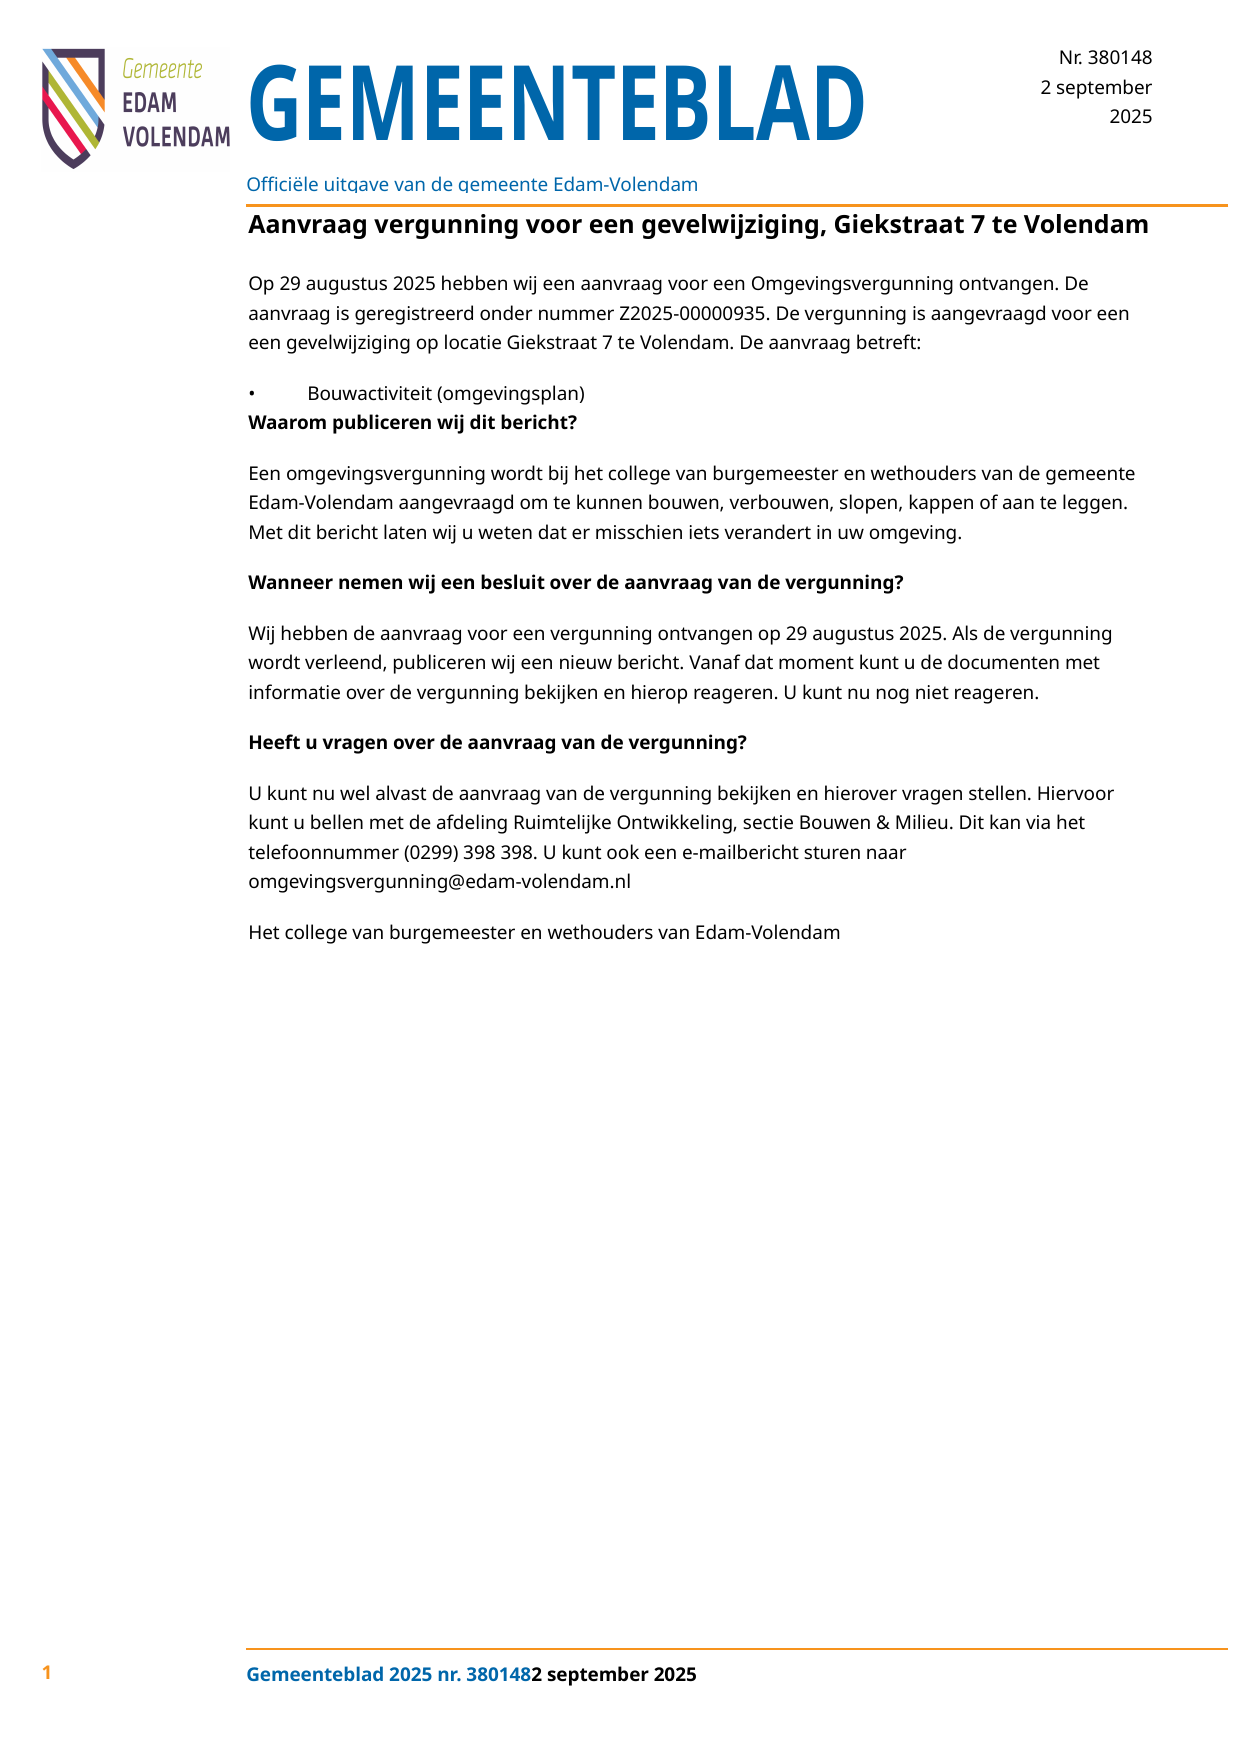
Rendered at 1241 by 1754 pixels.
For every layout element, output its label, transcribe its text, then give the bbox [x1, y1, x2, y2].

text Het college van burgemeester en wethouders van Edam-Volendam [248, 919, 1152, 945]
text Een omgevingsvergunning wordt bij het college van burgemeester en wethouders van de gemeente Edam-Volendam aangevraagd om te kunnen bouwen, verbouwen, slopen, kappen of aan te leggen. Met dit bericht laten wij u weten dat er misschien iets verandert in uw omgeving. [248, 460, 1152, 545]
text Wanneer nemen wij een besluit over de aanvraag van de vergunning? [248, 569, 1152, 595]
text Wij hebben de aanvraag voor een vergunning ontvangen op 29 augustus 2025. Als de vergunning wordt verleend, publiceren wij een nieuw bericht. Vanaf dat moment kunt u de documenten met informatie over de vergunning bekijken en hierop reageren. U kunt nu nog niet reageren. [248, 620, 1152, 705]
text Op 29 augustus 2025 hebben wij een aanvraag voor een Omgevingsvergunning ontvangen. De aanvraag is geregistreerd onder nummer Z2025-00000935. De vergunning is aangevraagd voor een een gevelwijziging op locatie Giekstraat 7 te Volendam. De aanvraag betreft: [248, 270, 1152, 355]
text Aanvraag vergunning voor een gevelwijziging, Giekstraat 7 te Volendam [248, 207, 1152, 241]
text Waarom publiceren wij dit bericht? [248, 409, 1152, 435]
picture [41, 47, 231, 172]
text U kunt nu wel alvast de aanvraag van de vergunning bekijken en hierover vragen stellen. Hiervoor kunt u bellen met de afdeling Ruimtelijke Ontwikkeling, sectie Bouwen & Milieu. Dit kan via het telefoonnummer (0299) 398 398. U kunt ook een e-mailbericht sturen naar omgevingsvergunning@edam-volendam.nl [248, 780, 1152, 894]
text Heeft u vragen over de aanvraag van de vergunning? [248, 729, 1152, 755]
list Bouwactiviteit (omgevingsplan) [248, 380, 1152, 406]
